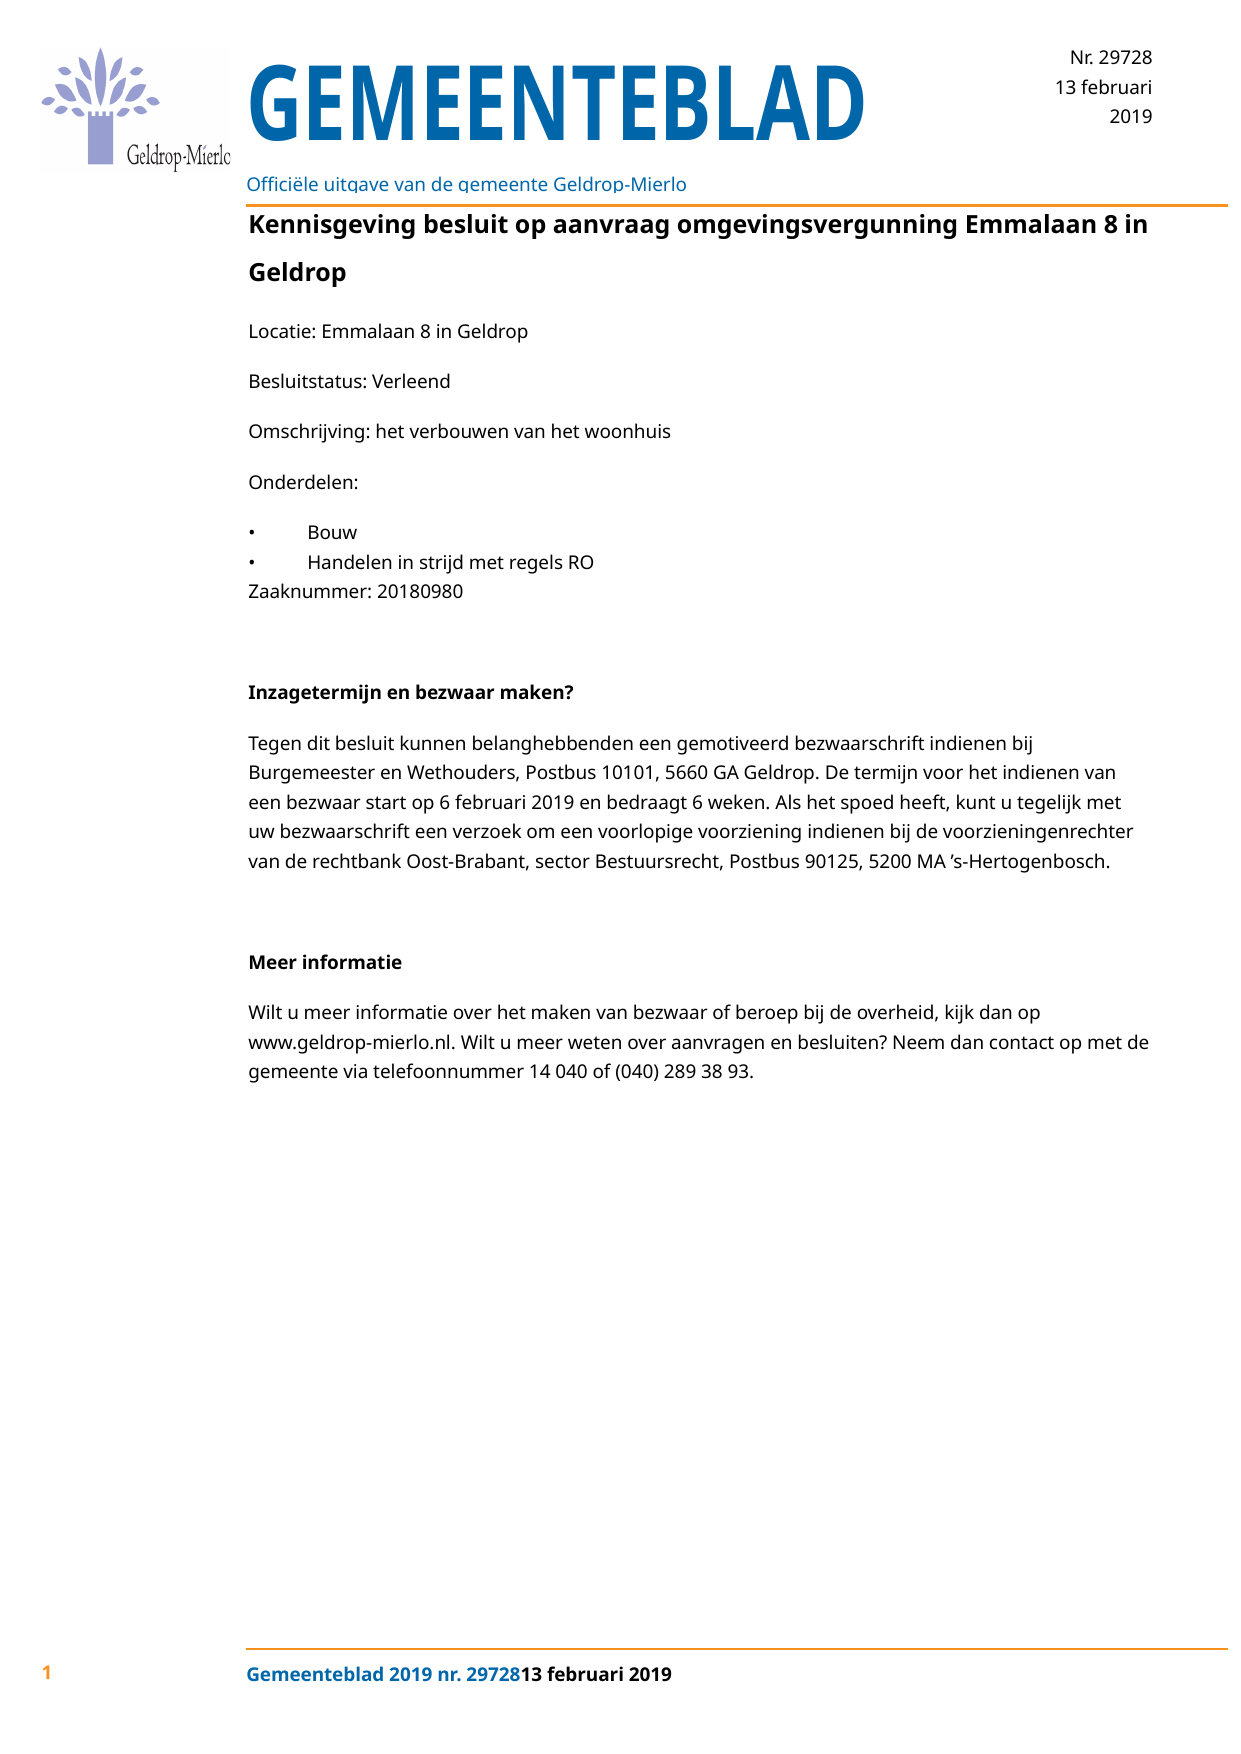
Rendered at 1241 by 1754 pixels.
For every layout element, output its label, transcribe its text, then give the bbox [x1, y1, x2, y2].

text Onderdelen: [248, 469, 1152, 495]
text Omschrijving: het verbouwen van het woonhuis [248, 419, 1152, 444]
text Wilt u meer informatie over het maken van bezwaar of beroep bij de overheid, kijk dan op www.geldrop-mierlo.nl. Wilt u meer weten over aanvragen en besluiten? Neem dan contact op met de gemeente via telefoonnummer 14 040 of (040) 289 38 93. [248, 999, 1152, 1084]
text Inzagetermijn en bezwaar maken? [248, 679, 1152, 705]
text Zaaknummer: 20180980 [248, 579, 1152, 604]
text Kennisgeving besluit op aanvraag omgevingsvergunning Emmalaan 8 in Geldrop [248, 207, 1152, 288]
text Meer informatie [248, 949, 1152, 975]
text Tegen dit besluit kunnen belanghebbenden een gemotiveerd bezwaarschrift indienen bij Burgemeester en Wethouders, Postbus 10101, 5660 GA Geldrop. De termijn voor het indienen van een bezwaar start op 6 februari 2019 en bedraagt 6 weken. Als het spoed heeft, kunt u tegelijk met uw bezwaarschrift een verzoek om een voorlopige voorziening indienen bij de voorzieningenrechter van de rechtbank Oost-Brabant, sector Bestuursrecht, Postbus 90125, 5200 MA ’s-Hertogenbosch. [248, 730, 1152, 874]
text Locatie: Emmalaan 8 in Geldrop [248, 318, 1152, 344]
picture [41, 47, 231, 172]
list Handelen in strijd met regels RO [248, 549, 1152, 575]
list Bouw [248, 519, 1152, 545]
text Besluitstatus: Verleend [248, 368, 1152, 394]
